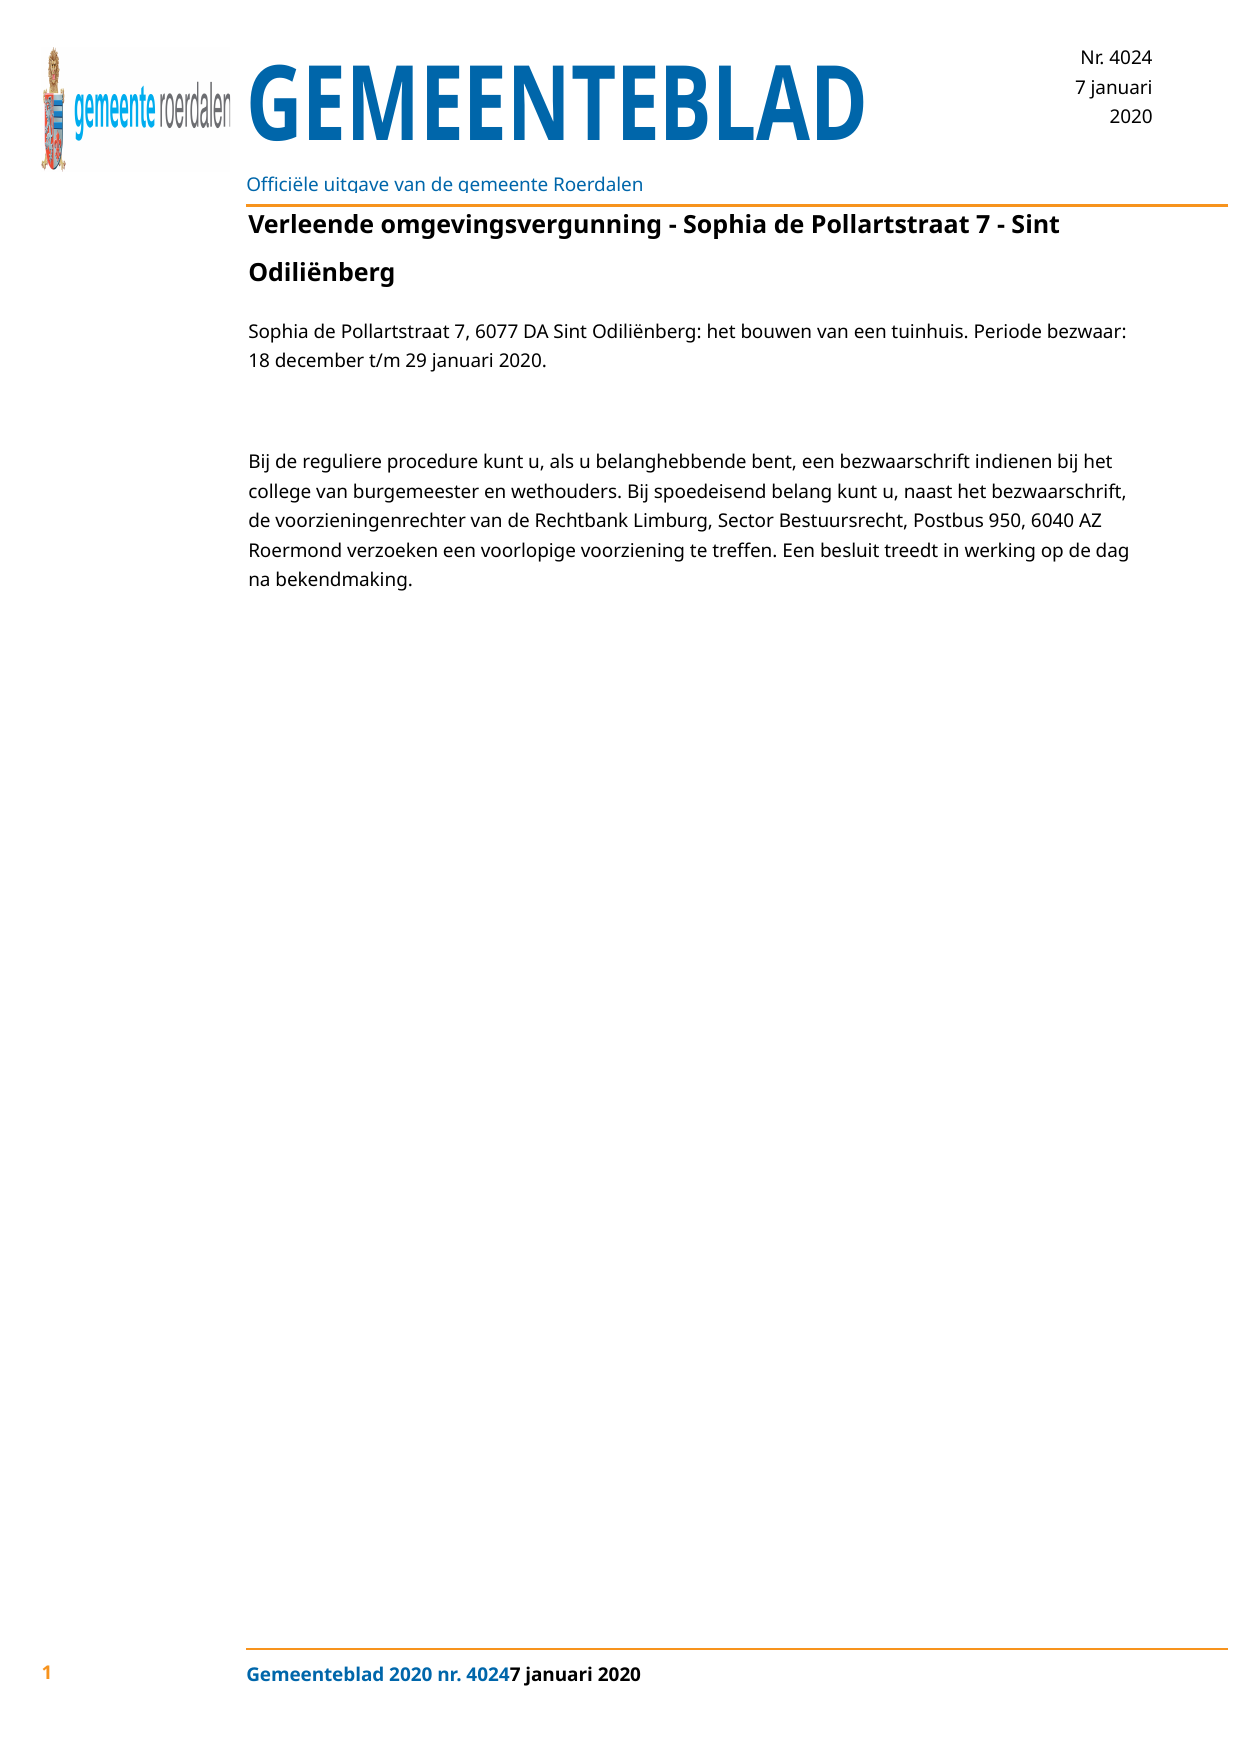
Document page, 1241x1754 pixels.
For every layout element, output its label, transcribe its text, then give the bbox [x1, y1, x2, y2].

picture [41, 47, 231, 172]
text Verleende omgevingsvergunning - Sophia de Pollartstraat 7 - Sint Odiliënberg [248, 207, 1152, 288]
text Sophia de Pollartstraat 7, 6077 DA Sint Odiliënberg: het bouwen van een tuinhuis. Periode bezwaar: 18 december t/m 29 januari 2020. [248, 318, 1152, 373]
text Bij de reguliere procedure kunt u, als u belanghebbende bent, een bezwaarschrift indienen bij het college van burgemeester en wethouders. Bij spoedeisend belang kunt u, naast het bezwaarschrift, de voorzieningenrechter van de Rechtbank Limburg, Sector Bestuursrecht, Postbus 950, 6040 AZ Roermond verzoeken een voorlopige voorziening te treffen. Een besluit treedt in werking op de dag na bekendmaking. [248, 448, 1152, 592]
